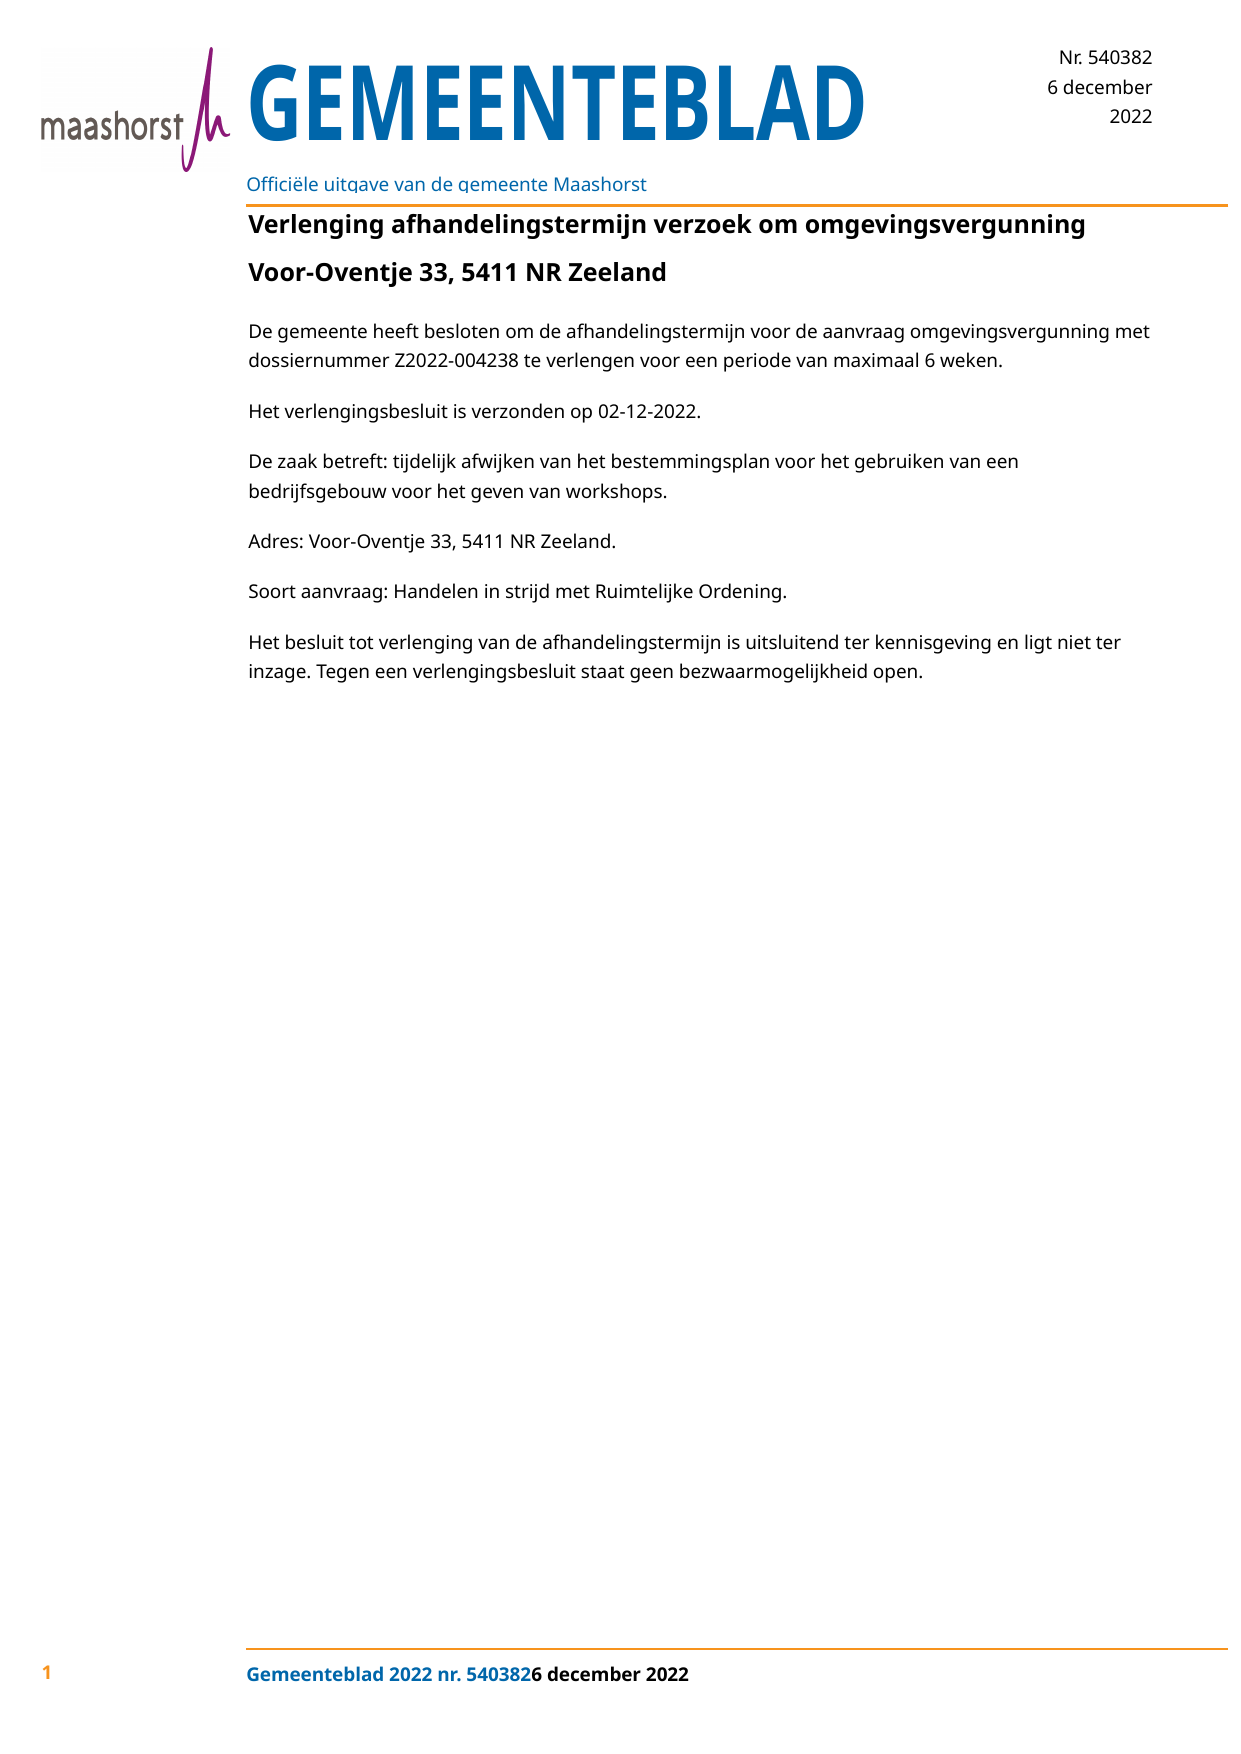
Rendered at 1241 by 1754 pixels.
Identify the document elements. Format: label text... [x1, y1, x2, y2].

text De gemeente heeft besloten om de afhandelingstermijn voor de aanvraag omgevingsvergunning met dossiernummer Z2022-004238 te verlengen voor een periode van maximaal 6 weken. [248, 318, 1152, 373]
text De zaak betreft: tijdelijk afwijken van het bestemmingsplan voor het gebruiken van een bedrijfsgebouw voor het geven van workshops. [248, 448, 1152, 504]
text Adres: Voor-Oventje 33, 5411 NR Zeeland. [248, 528, 1152, 554]
text Het verlengingsbesluit is verzonden op 02-12-2022. [248, 398, 1152, 424]
picture [41, 47, 231, 172]
text Verlenging afhandelingstermijn verzoek om omgevingsvergunning Voor-Oventje 33, 5411 NR Zeeland [248, 207, 1152, 288]
text Soort aanvraag: Handelen in strijd met Ruimtelijke Ordening. [248, 579, 1152, 604]
text Het besluit tot verlenging van de afhandelingstermijn is uitsluitend ter kennisgeving en ligt niet ter inzage. Tegen een verlengingsbesluit staat geen bezwaarmogelijkheid open. [248, 629, 1152, 684]
